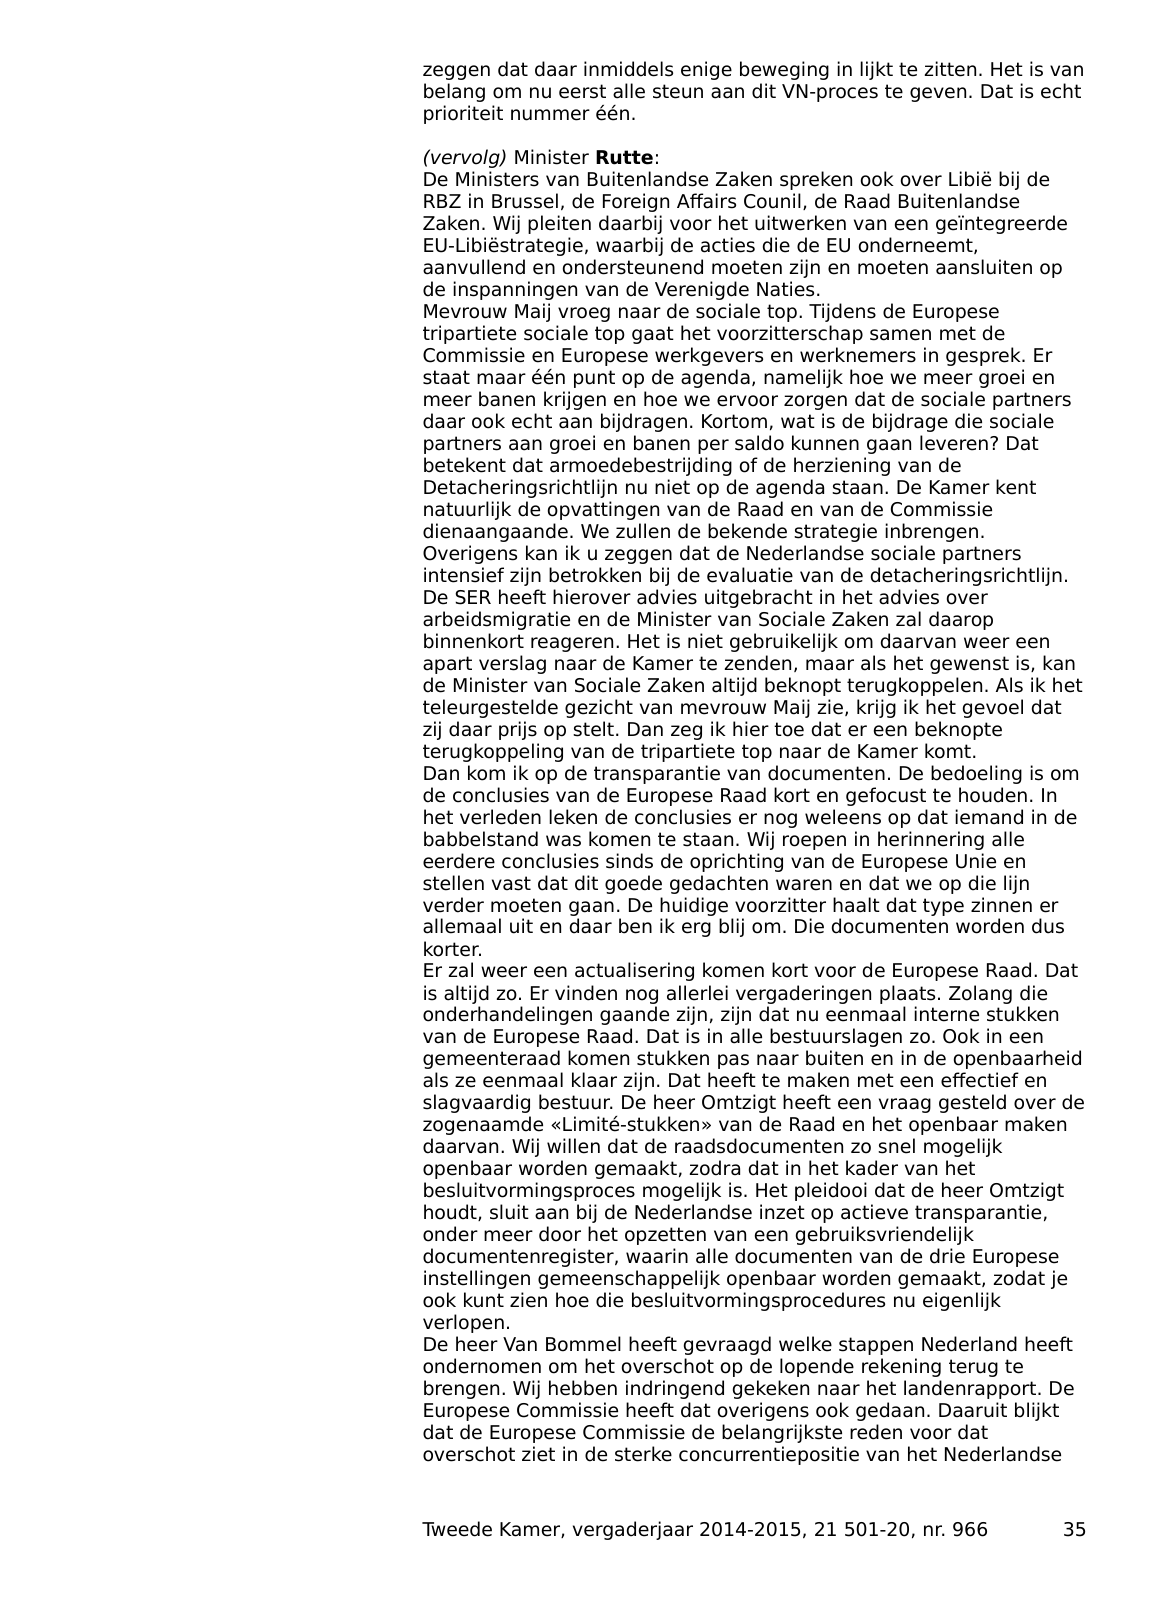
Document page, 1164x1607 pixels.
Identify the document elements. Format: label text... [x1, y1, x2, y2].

text De heer Van Bommel heeft gevraagd welke stappen Nederland heeft ondernomen om het overschot op de lopende rekening terug te brengen. Wij hebben indringend gekeken naar het landenrapport. De Europese Commissie heeft dat overigens ook gedaan. Daaruit blijkt dat de Europese Commissie de belangrijkste reden voor dat overschot ziet in de sterke concurrentiepositie van het Nederlandse [422, 1334, 1087, 1466]
text De Ministers van Buitenlandse Zaken spreken ook over Libië bij de RBZ in Brussel, de Foreign Affairs Counil, de Raad Buitenlandse Zaken. Wij pleiten daarbij voor het uitwerken van een geïntegreerde EU-Libiëstrategie, waarbij de acties die de EU onderneemt, aanvullend en ondersteunend moeten zijn en moeten aansluiten op de inspanningen van de Verenigde Naties. [422, 169, 1087, 301]
text Overigens kan ik u zeggen dat de Nederlandse sociale partners intensief zijn betrokken bij de evaluatie van de detacheringsrichtlijn. De SER heeft hierover advies uitgebracht in het advies over arbeidsmigratie en de Minister van Sociale Zaken zal daarop binnenkort reageren. Het is niet gebruikelijk om daarvan weer een apart verslag naar de Kamer te zenden, maar als het gewenst is, kan de Minister van Sociale Zaken altijd beknopt terugkoppelen. Als ik het teleurgestelde gezicht van mevrouw Maij zie, krijg ik het gevoel dat zij daar prijs op stelt. Dan zeg ik hier toe dat er een beknopte terugkoppeling van de tripartiete top naar de Kamer komt. [422, 543, 1087, 763]
text Er zal weer een actualisering komen kort voor de Europese Raad. Dat is altijd zo. Er vinden nog allerlei vergaderingen plaats. Zolang die onderhandelingen gaande zijn, zijn dat nu eenmaal interne stukken van de Europese Raad. Dat is in alle bestuurslagen zo. Ook in een gemeenteraad komen stukken pas naar buiten en in de openbaarheid als ze eenmaal klaar zijn. Dat heeft te maken met een effectief en slagvaardig bestuur. De heer Omtzigt heeft een vraag gesteld over de zogenaamde «Limité-stukken» van de Raad en het openbaar maken daarvan. Wij willen dat de raadsdocumenten zo snel mogelijk openbaar worden gemaakt, zodra dat in het kader van het besluitvormingsproces mogelijk is. Het pleidooi dat de heer Omtzigt houdt, sluit aan bij de Nederlandse inzet op actieve transparantie, onder meer door het opzetten van een gebruiksvriendelijk documentenregister, waarin alle documenten van de drie Europese instellingen gemeenschappelijk openbaar worden gemaakt, zodat je ook kunt zien hoe die besluitvormingsprocedures nu eigenlijk verlopen. [422, 960, 1087, 1334]
text Dan kom ik op de transparantie van documenten. De bedoeling is om de conclusies van de Europese Raad kort en gefocust te houden. In het verleden leken de conclusies er nog weleens op dat iemand in de babbelstand was komen te staan. Wij roepen in herinnering alle eerdere conclusies sinds de oprichting van de Europese Unie en stellen vast dat dit goede gedachten waren en dat we op die lijn verder moeten gaan. De huidige voorzitter haalt dat type zinnen er allemaal uit en daar ben ik erg blij om. Die documenten worden dus korter. [422, 763, 1087, 960]
text (vervolg) Minister Rutte: [422, 147, 1087, 169]
text Mevrouw Maij vroeg naar de sociale top. Tijdens de Europese tripartiete sociale top gaat het voorzitterschap samen met de Commissie en Europese werkgevers en werknemers in gesprek. Er staat maar één punt op de agenda, namelijk hoe we meer groei en meer banen krijgen en hoe we ervoor zorgen dat de sociale partners daar ook echt aan bijdragen. Kortom, wat is de bijdrage die sociale partners aan groei en banen per saldo kunnen gaan leveren? Dat betekent dat armoedebestrijding of de herziening van de Detacheringsrichtlijn nu niet op de agenda staan. De Kamer kent natuurlijk de opvattingen van de Raad en van de Commissie dienaangaande. We zullen de bekende strategie inbrengen. [422, 301, 1087, 543]
text zeggen dat daar inmiddels enige beweging in lijkt te zitten. Het is van belang om nu eerst alle steun aan dit VN-proces te geven. Dat is echt prioriteit nummer één. [422, 59, 1087, 125]
